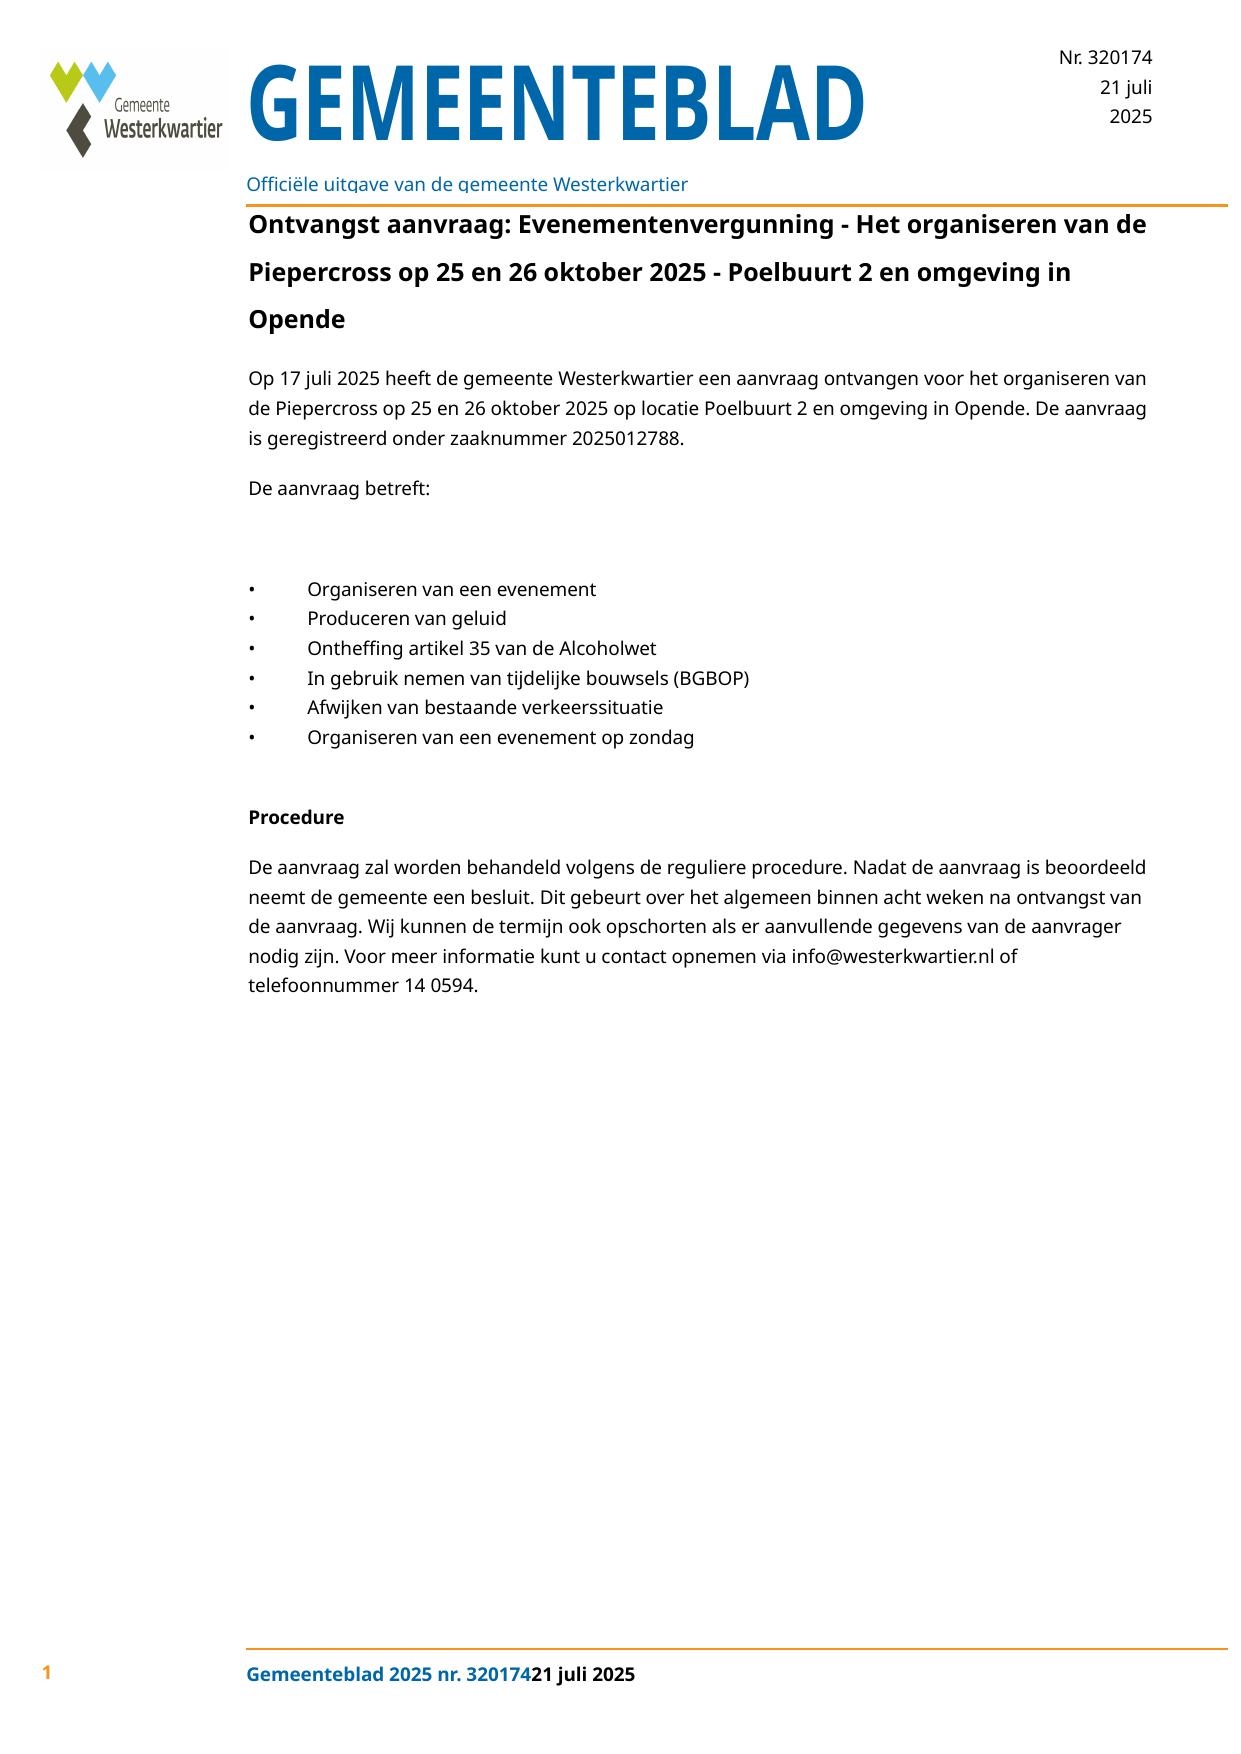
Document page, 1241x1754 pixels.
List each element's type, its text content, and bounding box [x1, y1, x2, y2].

text Ontvangst aanvraag: Evenementenvergunning - Het organiseren van de Piepercross op 25 en 26 oktober 2025 - Poelbuurt 2 en omgeving in Opende [248, 207, 1152, 336]
list Organiseren van een evenement op zondag [248, 724, 1152, 749]
list Afwijken van bestaande verkeerssituatie [248, 694, 1152, 720]
text De aanvraag zal worden behandeld volgens de reguliere procedure. Nadat de aanvraag is beoordeeld neemt de gemeente een besluit. Dit gebeurt over het algemeen binnen acht weken na ontvangst van de aanvraag. Wij kunnen de termijn ook opschorten als er aanvullende gegevens van de aanvrager nodig zijn. Voor meer informatie kunt u contact opnemen via info@westerkwartier.nl of telefoonnummer 14 0594. [248, 854, 1152, 998]
list Ontheffing artikel 35 van de Alcoholwet [248, 635, 1152, 661]
list Produceren van geluid [248, 606, 1152, 631]
list Organiseren van een evenement [248, 576, 1152, 602]
list In gebruik nemen van tijdelijke bouwsels (BGBOP) [248, 665, 1152, 690]
text Op 17 juli 2025 heeft de gemeente Westerkwartier een aanvraag ontvangen voor het organiseren van de Piepercross op 25 en 26 oktober 2025 op locatie Poelbuurt 2 en omgeving in Opende. De aanvraag is geregistreerd onder zaaknummer 2025012788. [248, 366, 1152, 450]
text Procedure [248, 804, 1152, 829]
picture [41, 47, 231, 172]
text De aanvraag betreft: [248, 475, 1152, 501]
